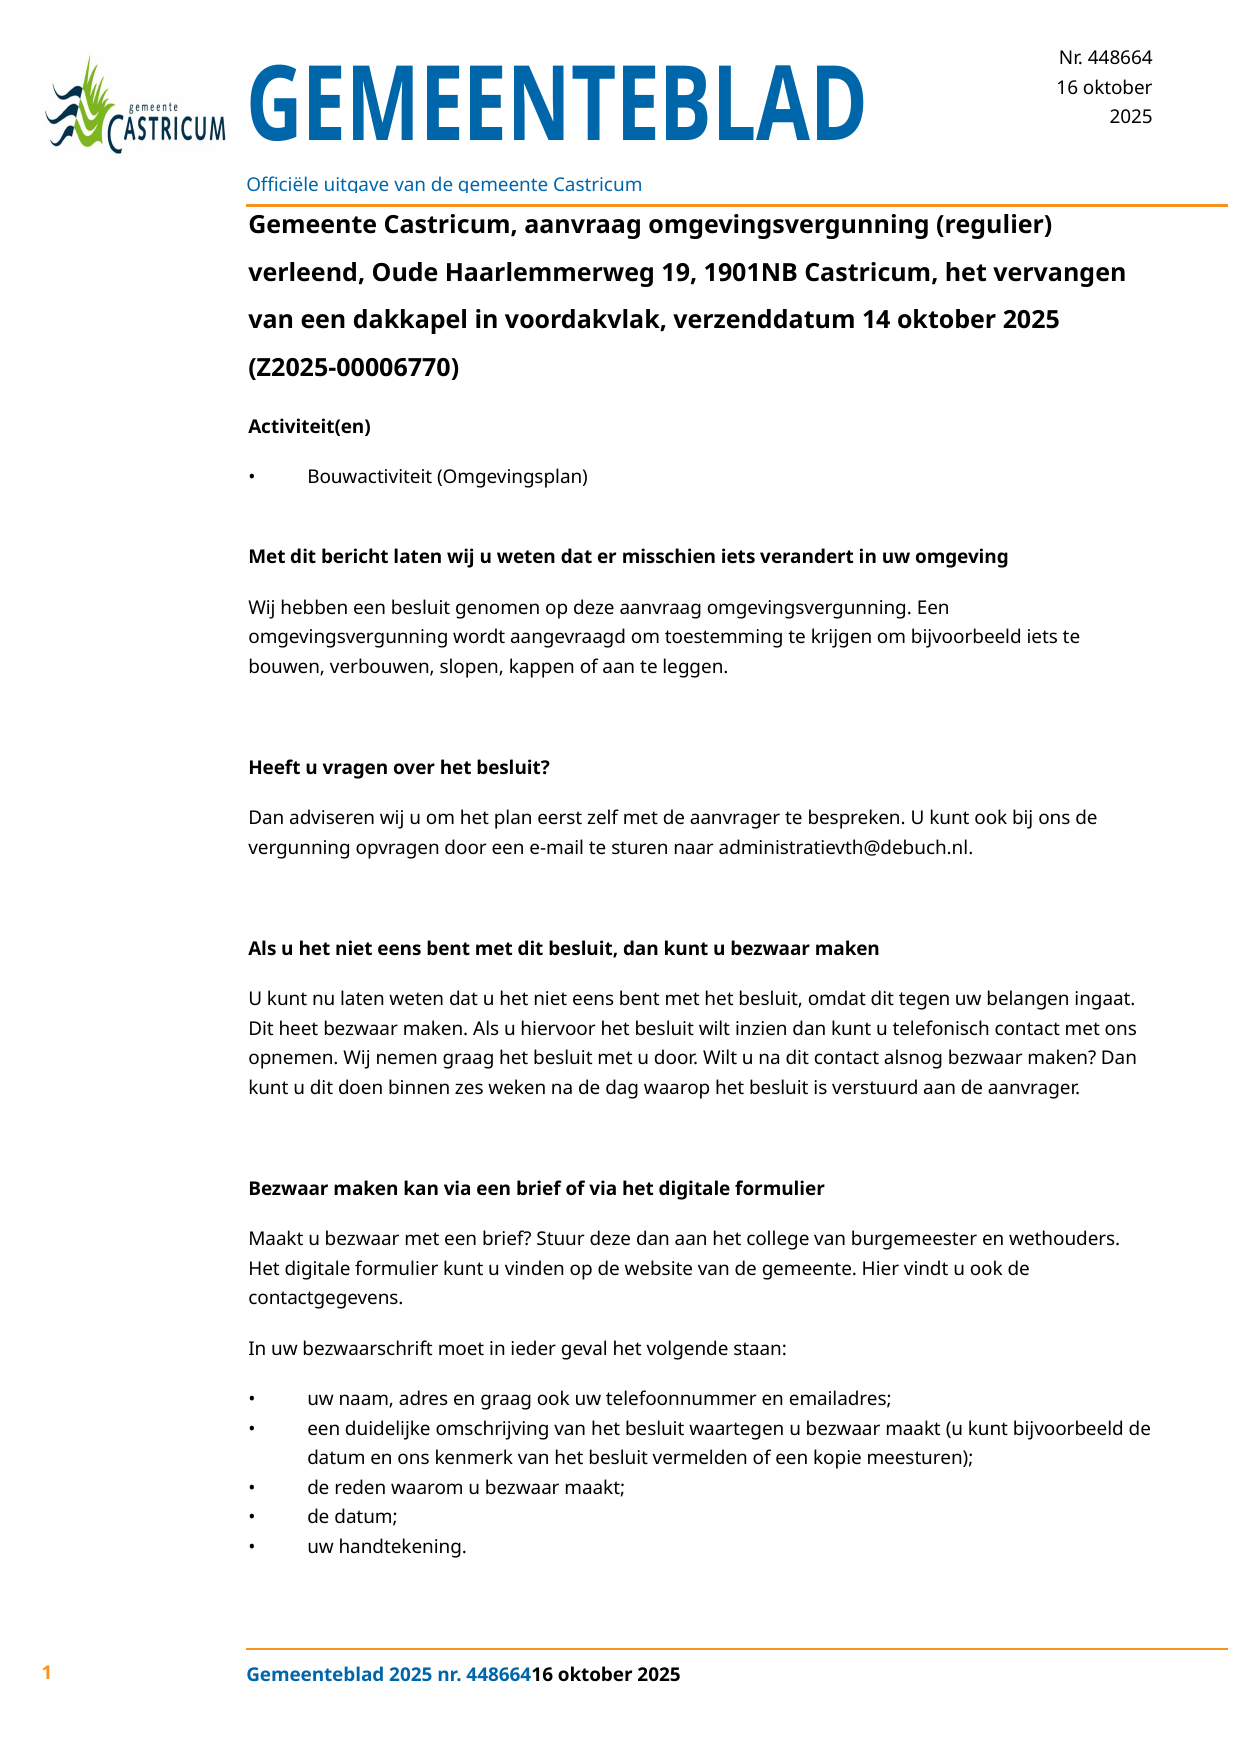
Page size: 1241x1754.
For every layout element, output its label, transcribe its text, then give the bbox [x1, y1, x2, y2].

text Gemeente Castricum, aanvraag omgevingsvergunning (regulier) verleend, Oude Haarlemmerweg 19, 1901NB Castricum, het vervangen van een dakkapel in voordakvlak, verzenddatum 14 oktober 2025 (Z2025-00006770) [248, 207, 1152, 384]
list de datum; [248, 1503, 1152, 1529]
text U kunt nu laten weten dat u het niet eens bent met het besluit, omdat dit tegen uw belangen ingaat. Dit heet bezwaar maken. Als u hiervoor het besluit wilt inzien dan kunt u telefonisch contact met ons opnemen. Wij nemen graag het besluit met u door. Wilt u na dit contact alsnog bezwaar maken? Dan kunt u dit doen binnen zes weken na de dag waarop het besluit is verstuurd aan de aanvrager. [248, 985, 1152, 1100]
text Bezwaar maken kan via een brief of via het digitale formulier [248, 1175, 1152, 1201]
text Heeft u vragen over het besluit? [248, 754, 1152, 780]
picture [41, 47, 231, 172]
text Activiteit(en) [248, 413, 1152, 439]
list een duidelijke omschrijving van het besluit waartegen u bezwaar maakt (u kunt bijvoorbeeld de datum en ons kenmerk van het besluit vermelden of een kopie meesturen); [248, 1415, 1152, 1470]
list uw naam, adres en graag ook uw telefoonnummer en emailadres; [248, 1385, 1152, 1411]
text In uw bezwaarschrift moet in ieder geval het volgende staan: [248, 1335, 1152, 1361]
list de reden waarom u bezwaar maakt; [248, 1474, 1152, 1500]
text Maakt u bezwaar met een brief? Stuur deze dan aan het college van burgemeester en wethouders. Het digitale formulier kunt u vinden op de website van de gemeente. Hier vindt u ook de contactgegevens. [248, 1225, 1152, 1310]
list Bouwactiviteit (Omgevingsplan) [248, 463, 1152, 489]
text Dan adviseren wij u om het plan eerst zelf met de aanvrager te bespreken. U kunt ook bij ons de vergunning opvragen door een e-mail te sturen naar administratievth@debuch.nl. [248, 804, 1152, 860]
text Als u het niet eens bent met dit besluit, dan kunt u bezwaar maken [248, 935, 1152, 961]
list uw handtekening. [248, 1533, 1152, 1559]
text Met dit bericht laten wij u weten dat er misschien iets verandert in uw omgeving [248, 543, 1152, 569]
text Wij hebben een besluit genomen op deze aanvraag omgevingsvergunning. Een omgevingsvergunning wordt aangevraagd om toestemming te krijgen om bijvoorbeeld iets te bouwen, verbouwen, slopen, kappen of aan te leggen. [248, 594, 1152, 679]
